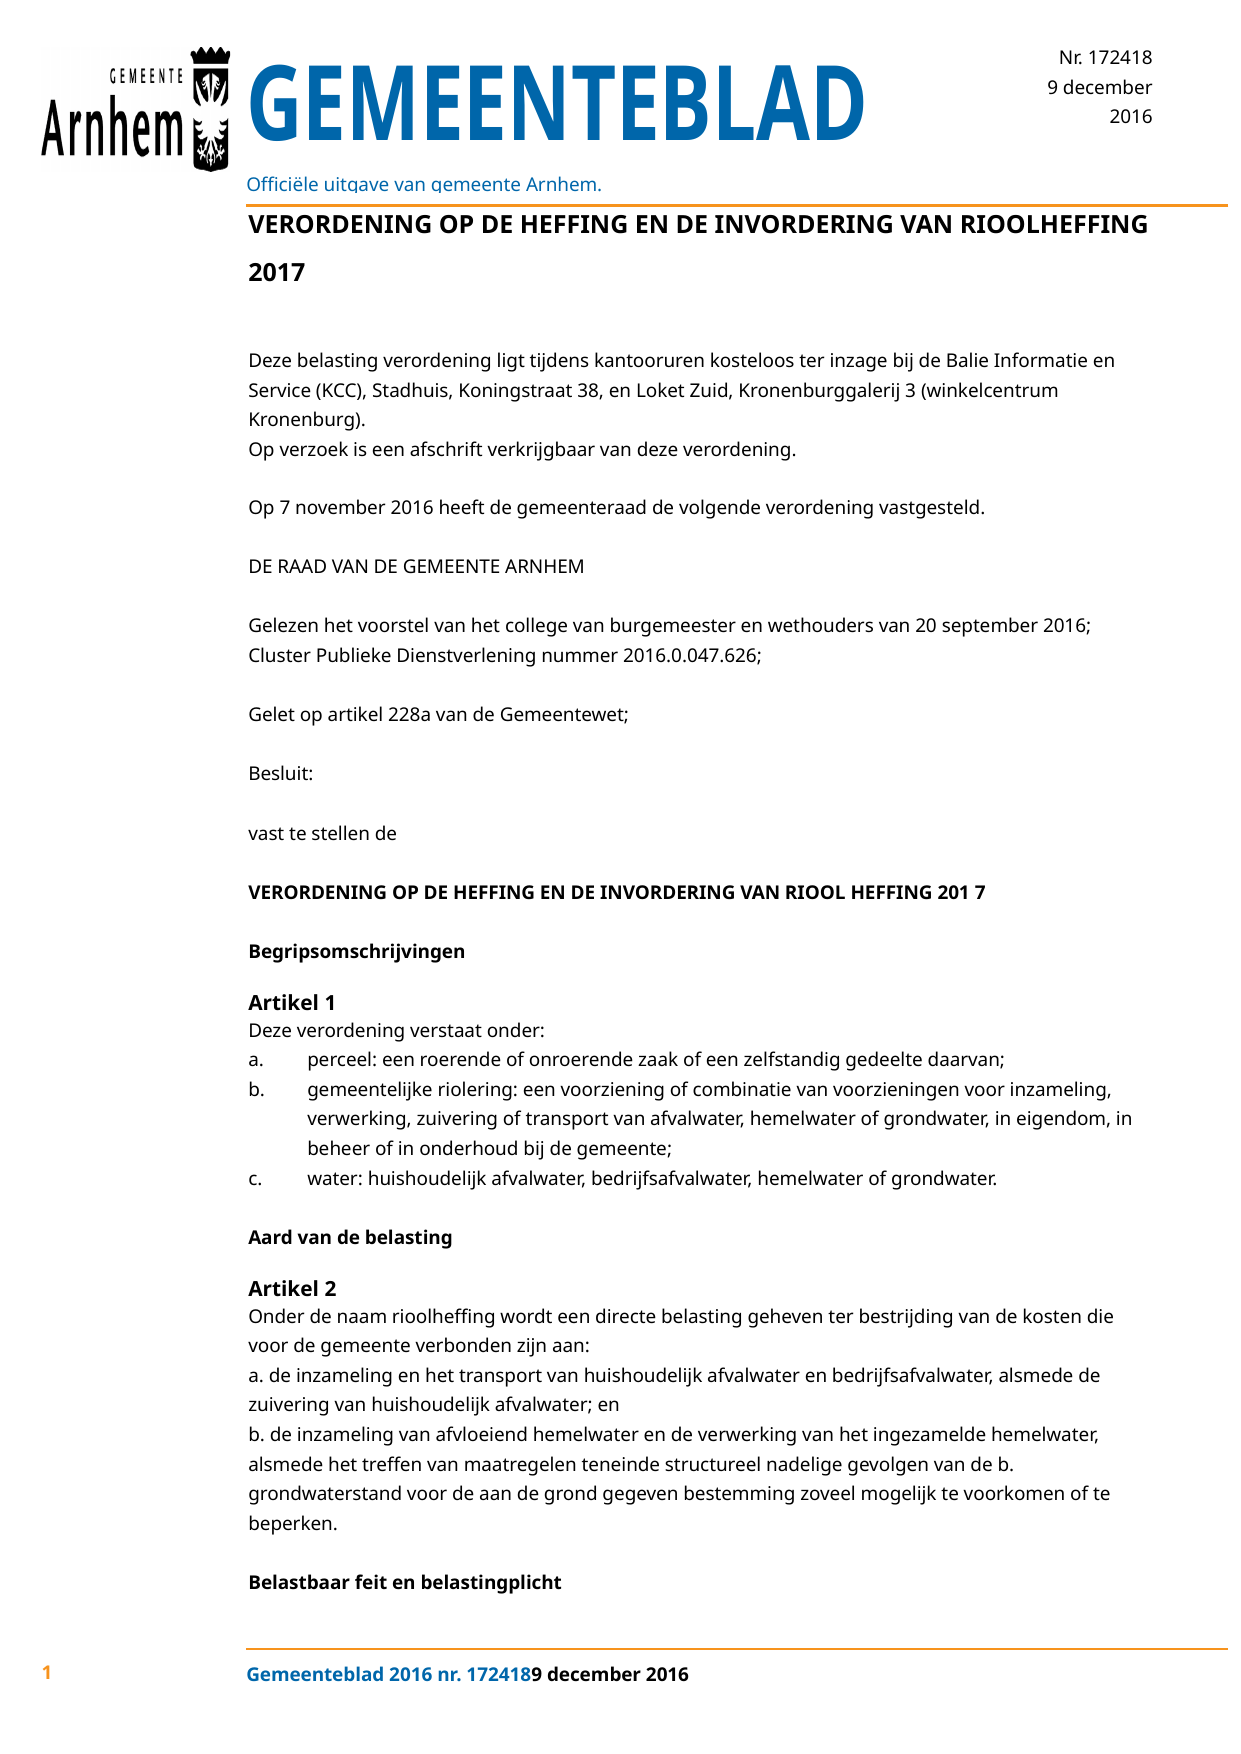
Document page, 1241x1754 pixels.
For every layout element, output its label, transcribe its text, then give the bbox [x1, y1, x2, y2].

text Deze belasting verordening ligt tijdens kantooruren kosteloos ter inzage bij de Balie Informatie en Service (KCC), Stadhuis, Koningstraat 38, en Loket Zuid, Kronenburggalerij 3 (winkelcentrum Kronenburg). [248, 347, 1152, 432]
text vast te stellen de [248, 820, 1152, 845]
list water: huishoudelijk afvalwater, bedrijfsafvalwater, hemelwater of grondwater. [248, 1165, 1152, 1191]
text Artikel 1 [248, 988, 1152, 1017]
text b. de inzameling van afvloeiend hemelwater en de verwerking van het ingezamelde hemelwater, alsmede het treffen van maatregelen teneinde structureel nadelige gevolgen van de b. grondwaterstand voor de aan de grond gegeven bestemming zoveel mogelijk te voorkomen of te beperken. [248, 1421, 1152, 1536]
text Deze verordening verstaat onder: [248, 1017, 1152, 1043]
text Begripsomschrijvingen [248, 938, 1152, 964]
text a. de inzameling en het transport van huishoudelijk afvalwater en bedrijfsafvalwater, alsmede de zuivering van huishoudelijk afvalwater; en [248, 1362, 1152, 1417]
text Gelet op artikel 228a van de Gemeentewet; [248, 701, 1152, 727]
text DE RAAD VAN DE GEMEENTE ARNHEM [248, 553, 1152, 579]
text VERORDENING OP DE HEFFING EN DE INVORDERING VAN RIOOLHEFFING 2017 [248, 207, 1152, 288]
text Artikel 2 [248, 1274, 1152, 1303]
text Gelezen het voorstel van het college van burgemeester en wethouders van 20 september 2016; [248, 613, 1152, 638]
text Onder de naam rioolheffing wordt een directe belasting geheven ter bestrijding van de kosten die voor de gemeente verbonden zijn aan: [248, 1303, 1152, 1358]
list perceel: een roerende of onroerende zaak of een zelfstandig gedeelte daarvan; [248, 1046, 1152, 1072]
text Besluit: [248, 761, 1152, 786]
text Aard van de belasting [248, 1224, 1152, 1250]
picture [41, 47, 231, 172]
text Cluster Publieke Dienstverlening nummer 2016.0.047.626; [248, 642, 1152, 668]
text VERORDENING OP DE HEFFING EN DE INVORDERING VAN RIOOL HEFFING 201 7 [248, 879, 1152, 904]
text Op 7 november 2016 heeft de gemeenteraad de volgende verordening vastgesteld. [248, 494, 1152, 520]
text Belastbaar feit en belastingplicht [248, 1569, 1152, 1595]
text Op verzoek is een afschrift verkrijgbaar van deze verordening. [248, 436, 1152, 462]
list gemeentelijke riolering: een voorziening of combinatie van voorzieningen voor inzameling, verwerking, zuivering of transport van afvalwater, hemelwater of grondwater, in eigendom, in beheer of in onderhoud bij de gemeente; [248, 1076, 1152, 1161]
